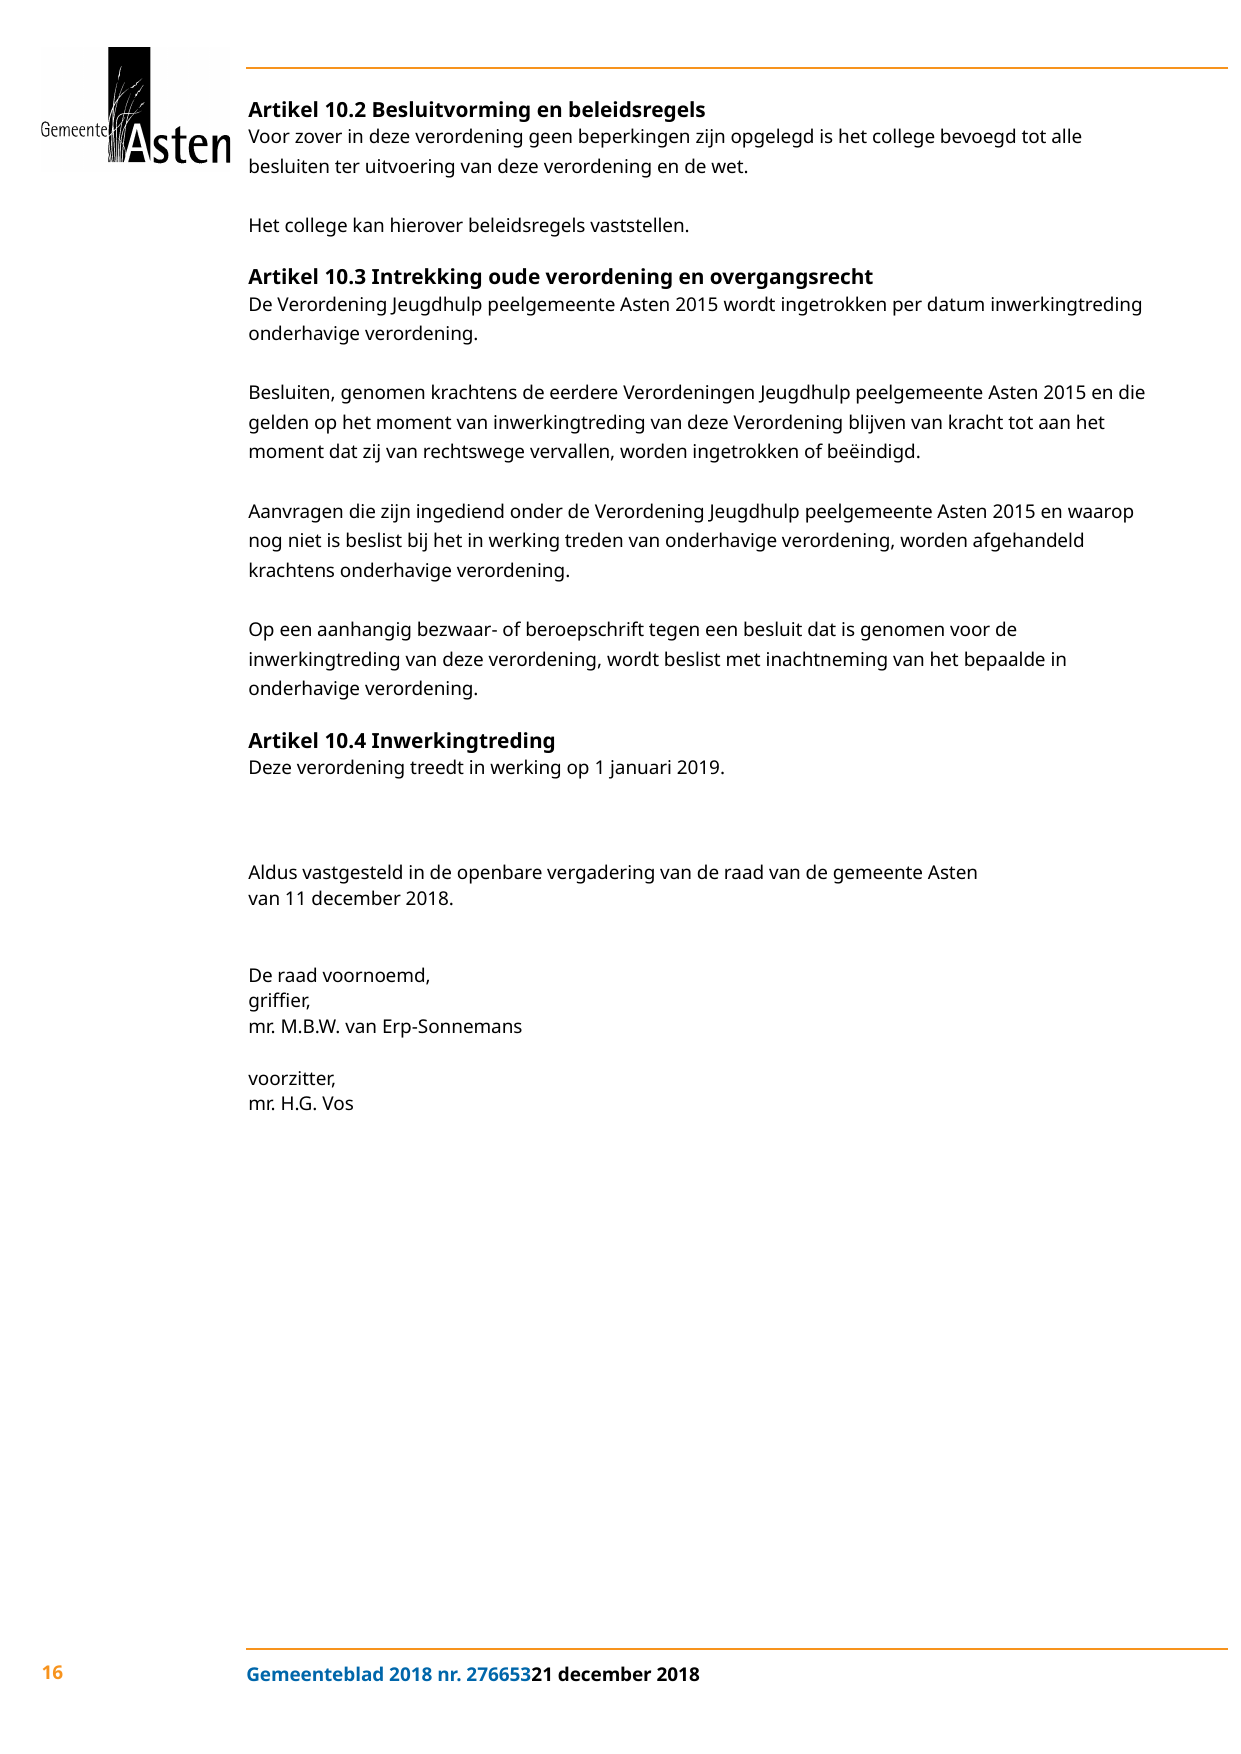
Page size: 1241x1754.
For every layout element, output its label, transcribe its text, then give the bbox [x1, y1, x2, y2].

picture [41, 47, 231, 172]
text Op een aanhangig bezwaar- of beroepschrift tegen een besluit dat is genomen voor de inwerkingtreding van deze verordening, wordt beslist met inachtneming van het bepaalde in onderhavige verordening. [248, 616, 1152, 701]
text Deze verordening treedt in werking op 1 januari 2019. [248, 754, 1152, 780]
text voorzitter, [248, 1065, 1152, 1091]
text van 11 december 2018. [248, 885, 1152, 911]
text griffier, [248, 988, 1152, 1013]
text Voor zover in deze verordening geen beperkingen zijn opgelegd is het college bevoegd tot alle besluiten ter uitvoering van deze verordening en de wet. [248, 123, 1152, 178]
text Besluiten, genomen krachtens de eerdere Verordeningen Jeugdhulp peelgemeente Asten 2015 en die gelden op het moment van inwerkingtreding van deze Verordening blijven van kracht tot aan het moment dat zij van rechtswege vervallen, worden ingetrokken of beëindigd. [248, 379, 1152, 464]
text Het college kan hierover beleidsregels vaststellen. [248, 212, 1152, 238]
text Aanvragen die zijn ingediend onder de Verordening Jeugdhulp peelgemeente Asten 2015 en waarop nog niet is beslist bij het in werking treden van onderhavige verordening, worden afgehandeld krachtens onderhavige verordening. [248, 498, 1152, 583]
text De Verordening Jeugdhulp peelgemeente Asten 2015 wordt ingetrokken per datum inwerkingtreding onderhavige verordening. [248, 291, 1152, 346]
text mr. M.B.W. van Erp-Sonnemans [248, 1013, 1152, 1039]
text De raad voornoemd, [248, 962, 1152, 988]
text mr. H.G. Vos [248, 1091, 1152, 1116]
text Artikel 10.3 Intrekking oude verordening en overgangsrecht [248, 262, 1152, 291]
text Aldus vastgesteld in de openbare vergadering van de raad van de gemeente Asten [248, 859, 1152, 885]
text Artikel 10.4 Inwerkingtreding [248, 726, 1152, 754]
text Artikel 10.2 Besluitvorming en beleidsregels [248, 95, 1152, 123]
